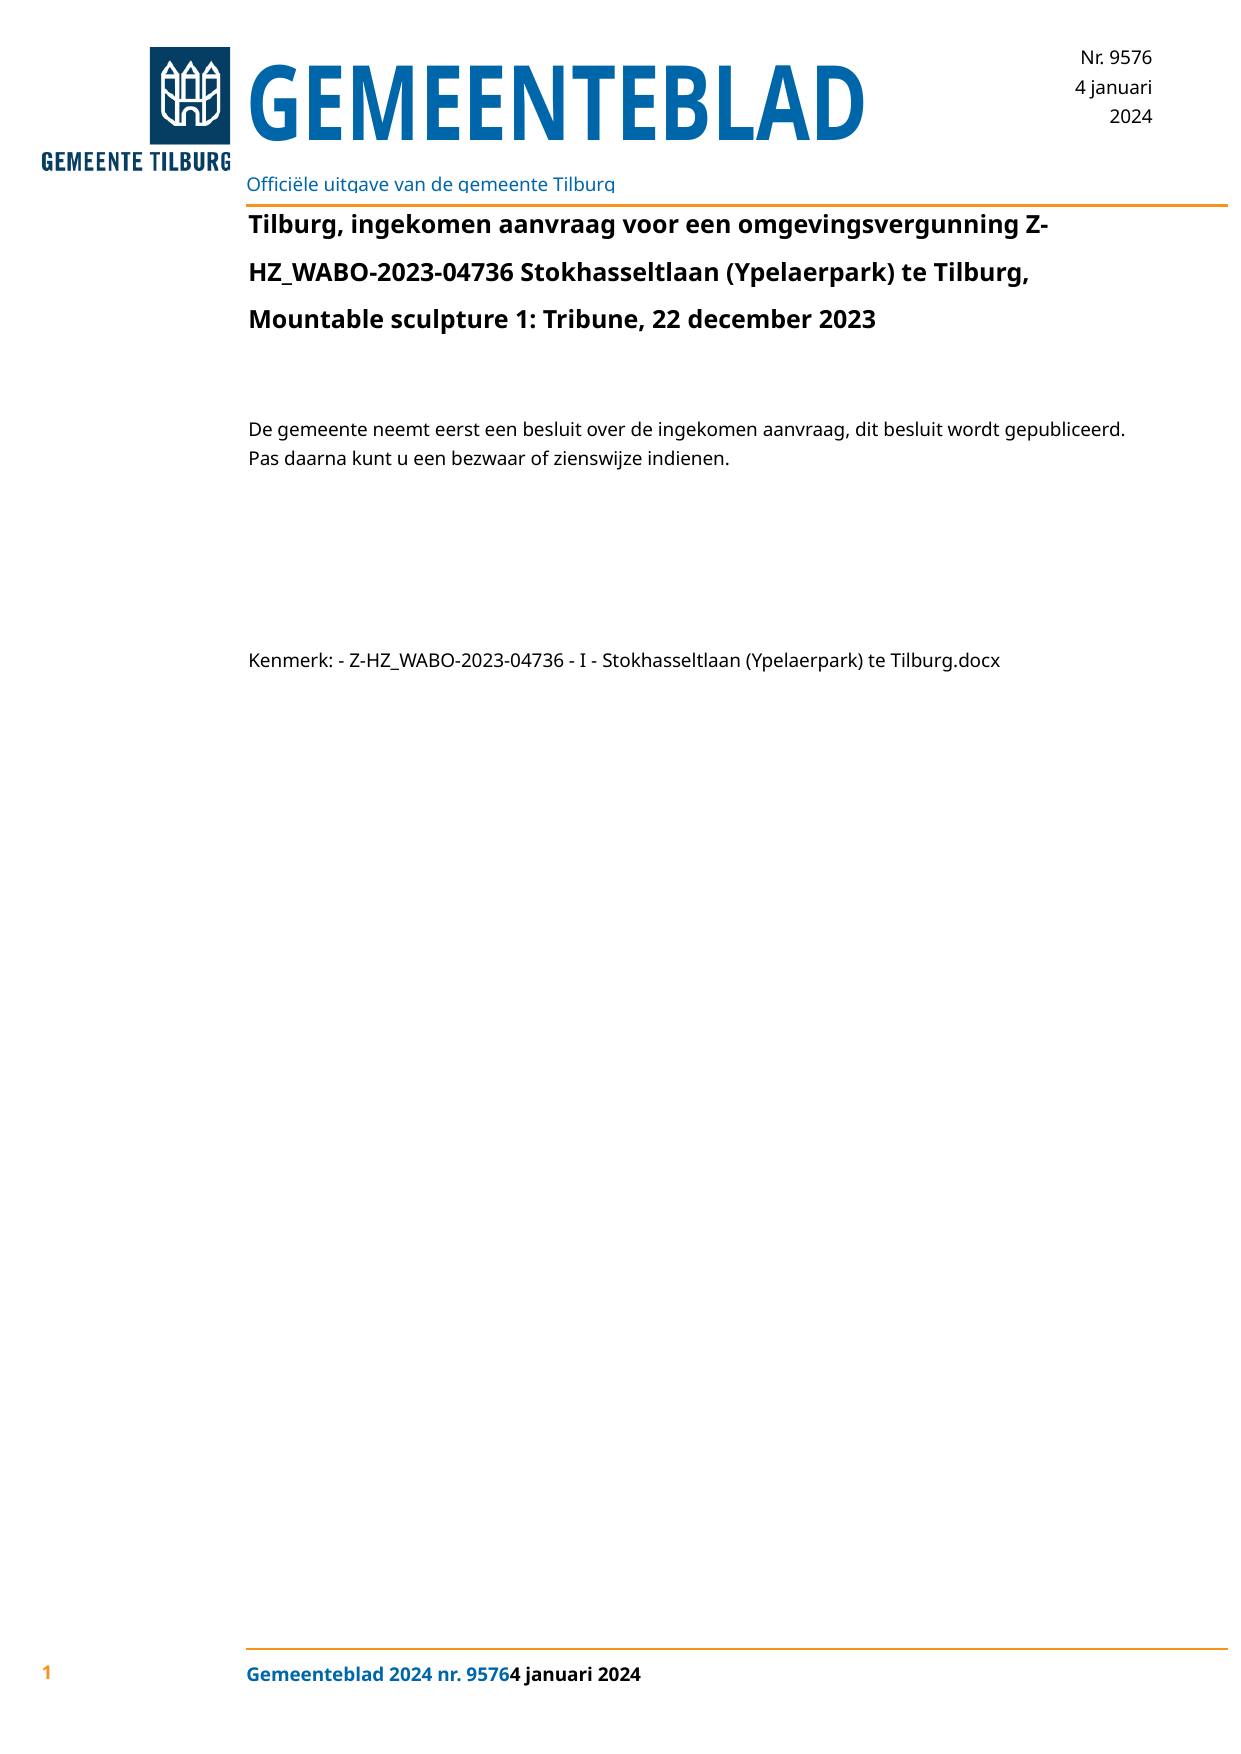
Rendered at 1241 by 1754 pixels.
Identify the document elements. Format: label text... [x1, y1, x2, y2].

picture [41, 47, 231, 172]
text Tilburg, ingekomen aanvraag voor een omgevingsvergunning Z-HZ_WABO-2023-04736 Stokhasseltlaan (Ypelaerpark) te Tilburg, Mountable sculpture 1: Tribune, 22 december 2023 [248, 207, 1152, 336]
text De gemeente neemt eerst een besluit over de ingekomen aanvraag, dit besluit wordt gepubliceerd. Pas daarna kunt u een bezwaar of zienswijze indienen. [248, 416, 1152, 471]
text Kenmerk: - Z-HZ_WABO-2023-04736 - I - Stokhasseltlaan (Ypelaerpark) te Tilburg.docx [248, 647, 1152, 673]
